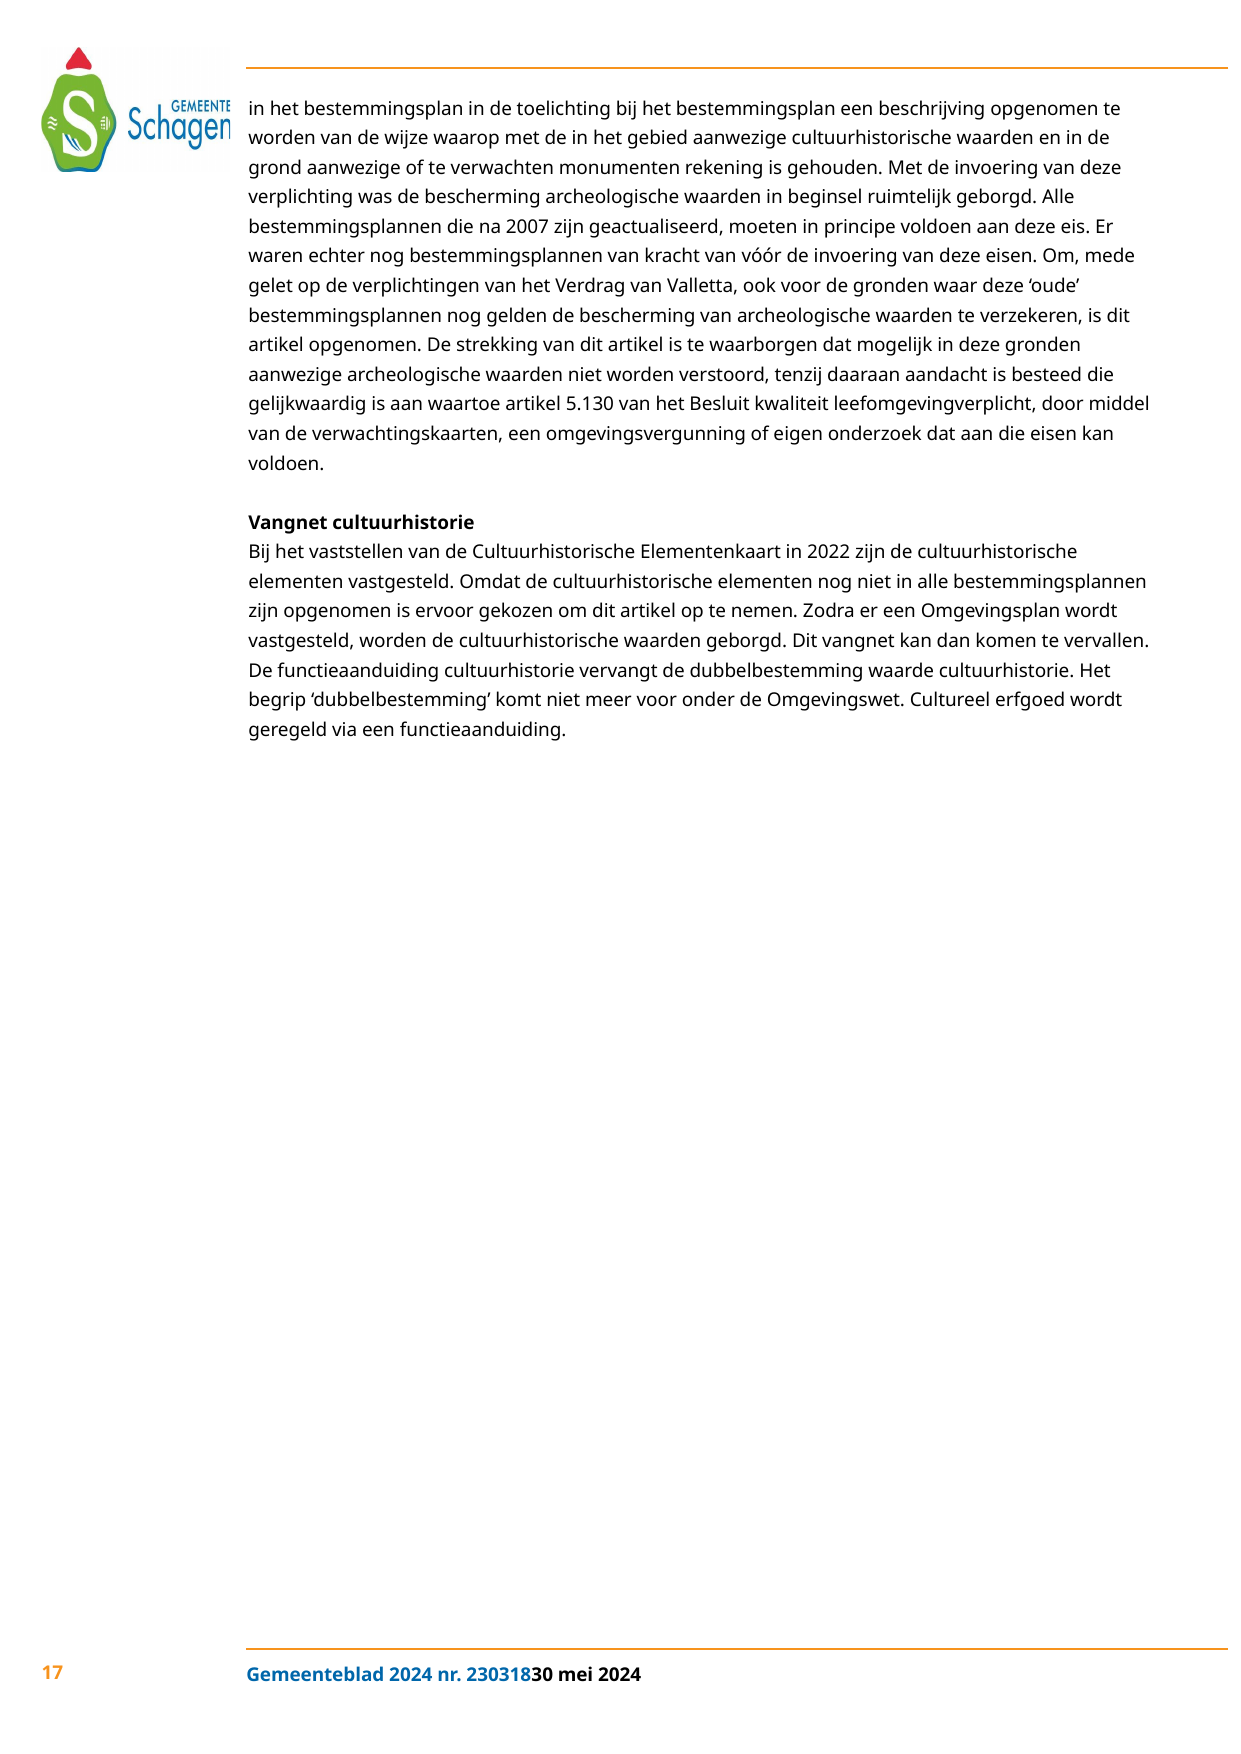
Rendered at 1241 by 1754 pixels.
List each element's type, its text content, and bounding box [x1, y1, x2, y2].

text Vangnet cultuurhistorie [248, 509, 1152, 535]
picture [41, 47, 231, 172]
text Bij het vaststellen van de Cultuurhistorische Elementenkaart in 2022 zijn de cultuurhistorische elementen vastgesteld. Omdat de cultuurhistorische elementen nog niet in alle bestemmingsplannen zijn opgenomen is ervoor gekozen om dit artikel op te nemen. Zodra er een Omgevingsplan wordt vastgesteld, worden de cultuurhistorische waarden geborgd. Dit vangnet kan dan komen te vervallen. De functieaanduiding cultuurhistorie vervangt de dubbelbestemming waarde cultuurhistorie. Het begrip ‘dubbelbestemming’ komt niet meer voor onder de Omgevingswet. Cultureel erfgoed wordt geregeld via een functieaanduiding. [248, 538, 1152, 742]
text in het bestemmingsplan in de toelichting bij het bestemmingsplan een beschrijving opgenomen te worden van de wijze waarop met de in het gebied aanwezige cultuurhistorische waarden en in de grond aanwezige of te verwachten monumenten rekening is gehouden. Met de invoering van deze verplichting was de bescherming archeologische waarden in beginsel ruimtelijk geborgd. Alle bestemmingsplannen die na 2007 zijn geactualiseerd, moeten in principe voldoen aan deze eis. Er waren echter nog bestemmingsplannen van kracht van vóór de invoering van deze eisen. Om, mede gelet op de verplichtingen van het Verdrag van Valletta, ook voor de gronden waar deze ‘oude’ bestemmingsplannen nog gelden de bescherming van archeologische waarden te verzekeren, is dit artikel opgenomen. De strekking van dit artikel is te waarborgen dat mogelijk in deze gronden aanwezige archeologische waarden niet worden verstoord, tenzij daaraan aandacht is besteed die gelijkwaardig is aan waartoe artikel 5.130 van het Besluit kwaliteit leefomgevingverplicht, door middel van de verwachtingskaarten, een omgevingsvergunning of eigen onderzoek dat aan die eisen kan voldoen. [248, 95, 1152, 476]
